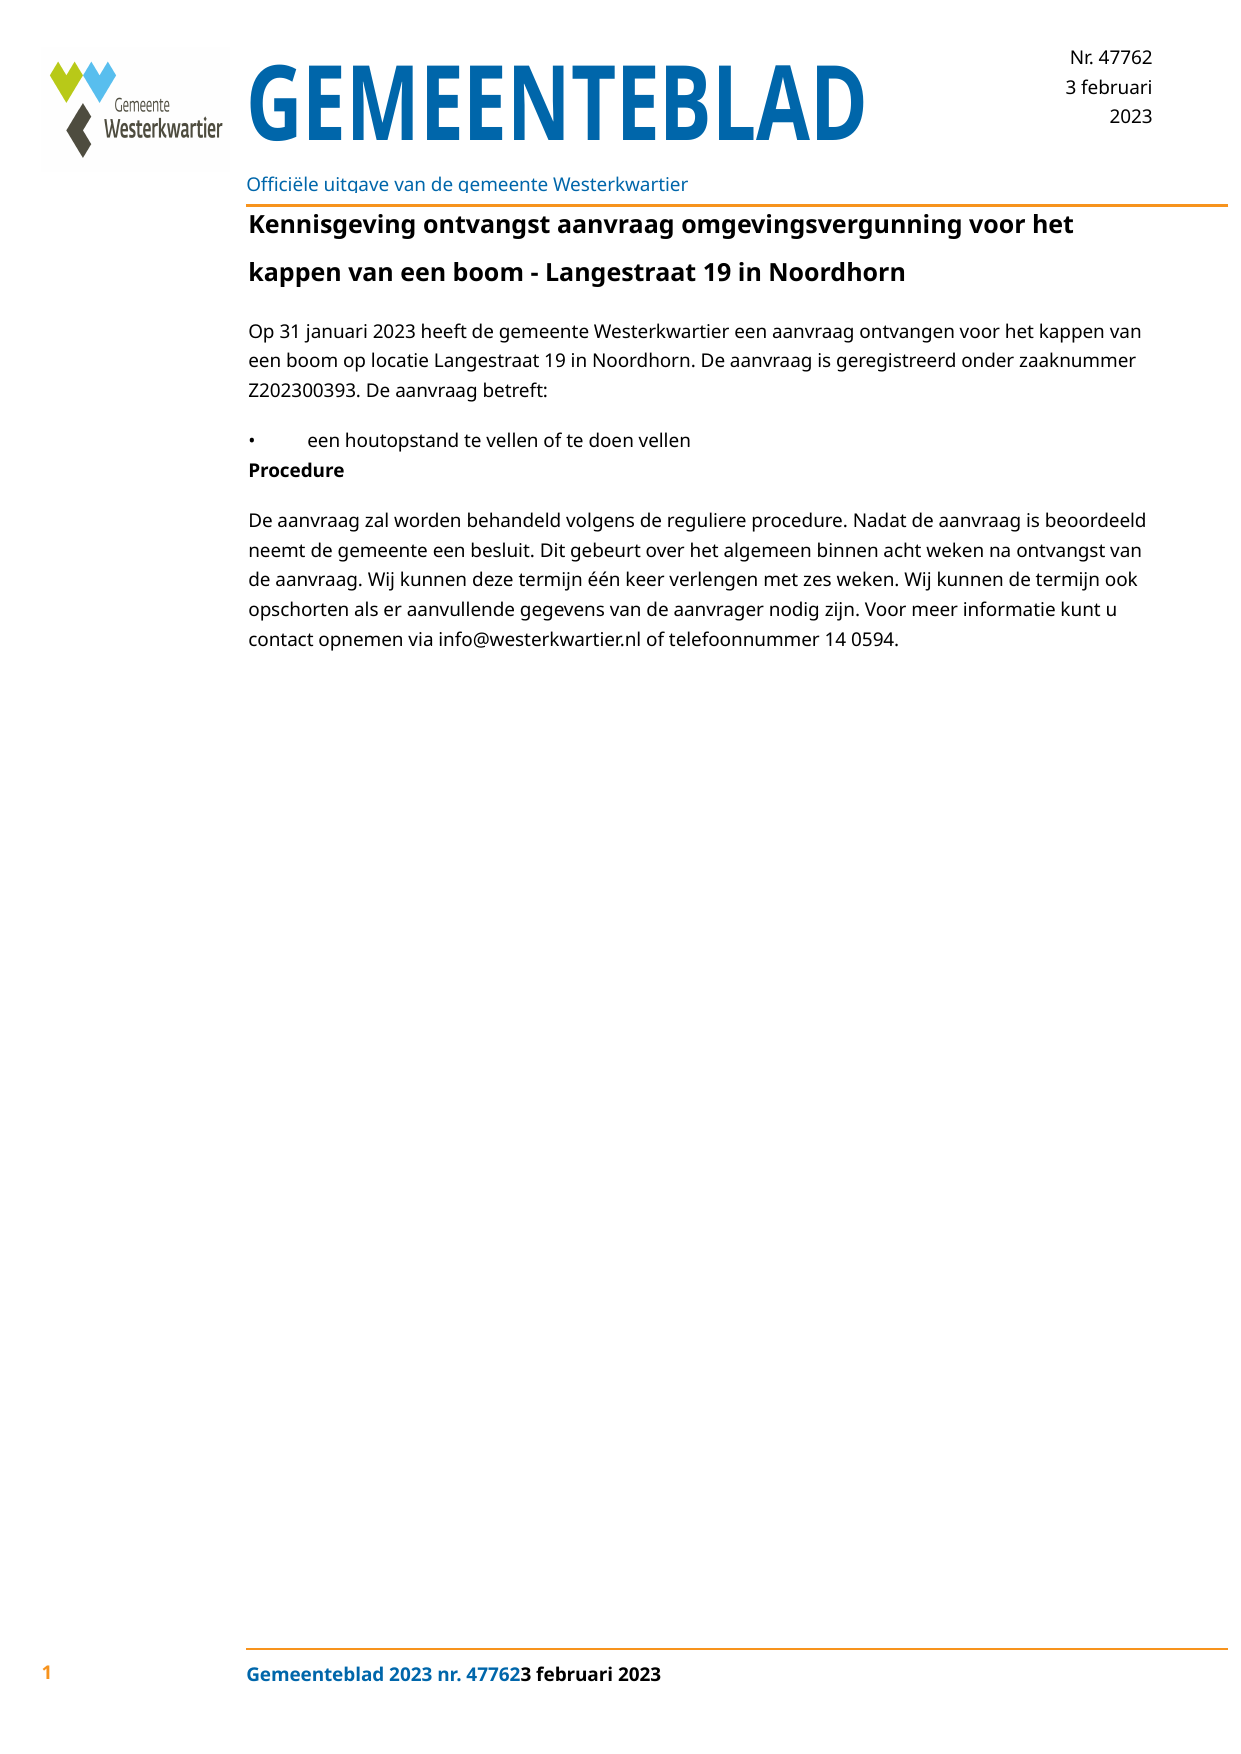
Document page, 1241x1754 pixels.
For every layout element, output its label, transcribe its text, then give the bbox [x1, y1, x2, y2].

text De aanvraag zal worden behandeld volgens de reguliere procedure. Nadat de aanvraag is beoordeeld neemt de gemeente een besluit. Dit gebeurt over het algemeen binnen acht weken na ontvangst van de aanvraag. Wij kunnen deze termijn één keer verlengen met zes weken. Wij kunnen de termijn ook opschorten als er aanvullende gegevens van de aanvrager nodig zijn. Voor meer informatie kunt u contact opnemen via info@westerkwartier.nl of telefoonnummer 14 0594. [248, 507, 1152, 652]
list een houtopstand te vellen of te doen vellen [248, 427, 1152, 453]
text Kennisgeving ontvangst aanvraag omgevingsvergunning voor het kappen van een boom - Langestraat 19 in Noordhorn [248, 207, 1152, 288]
text Op 31 januari 2023 heeft de gemeente Westerkwartier een aanvraag ontvangen voor het kappen van een boom op locatie Langestraat 19 in Noordhorn. De aanvraag is geregistreerd onder zaaknummer Z202300393. De aanvraag betreft: [248, 318, 1152, 403]
text Procedure [248, 457, 1152, 483]
picture [41, 47, 231, 172]
